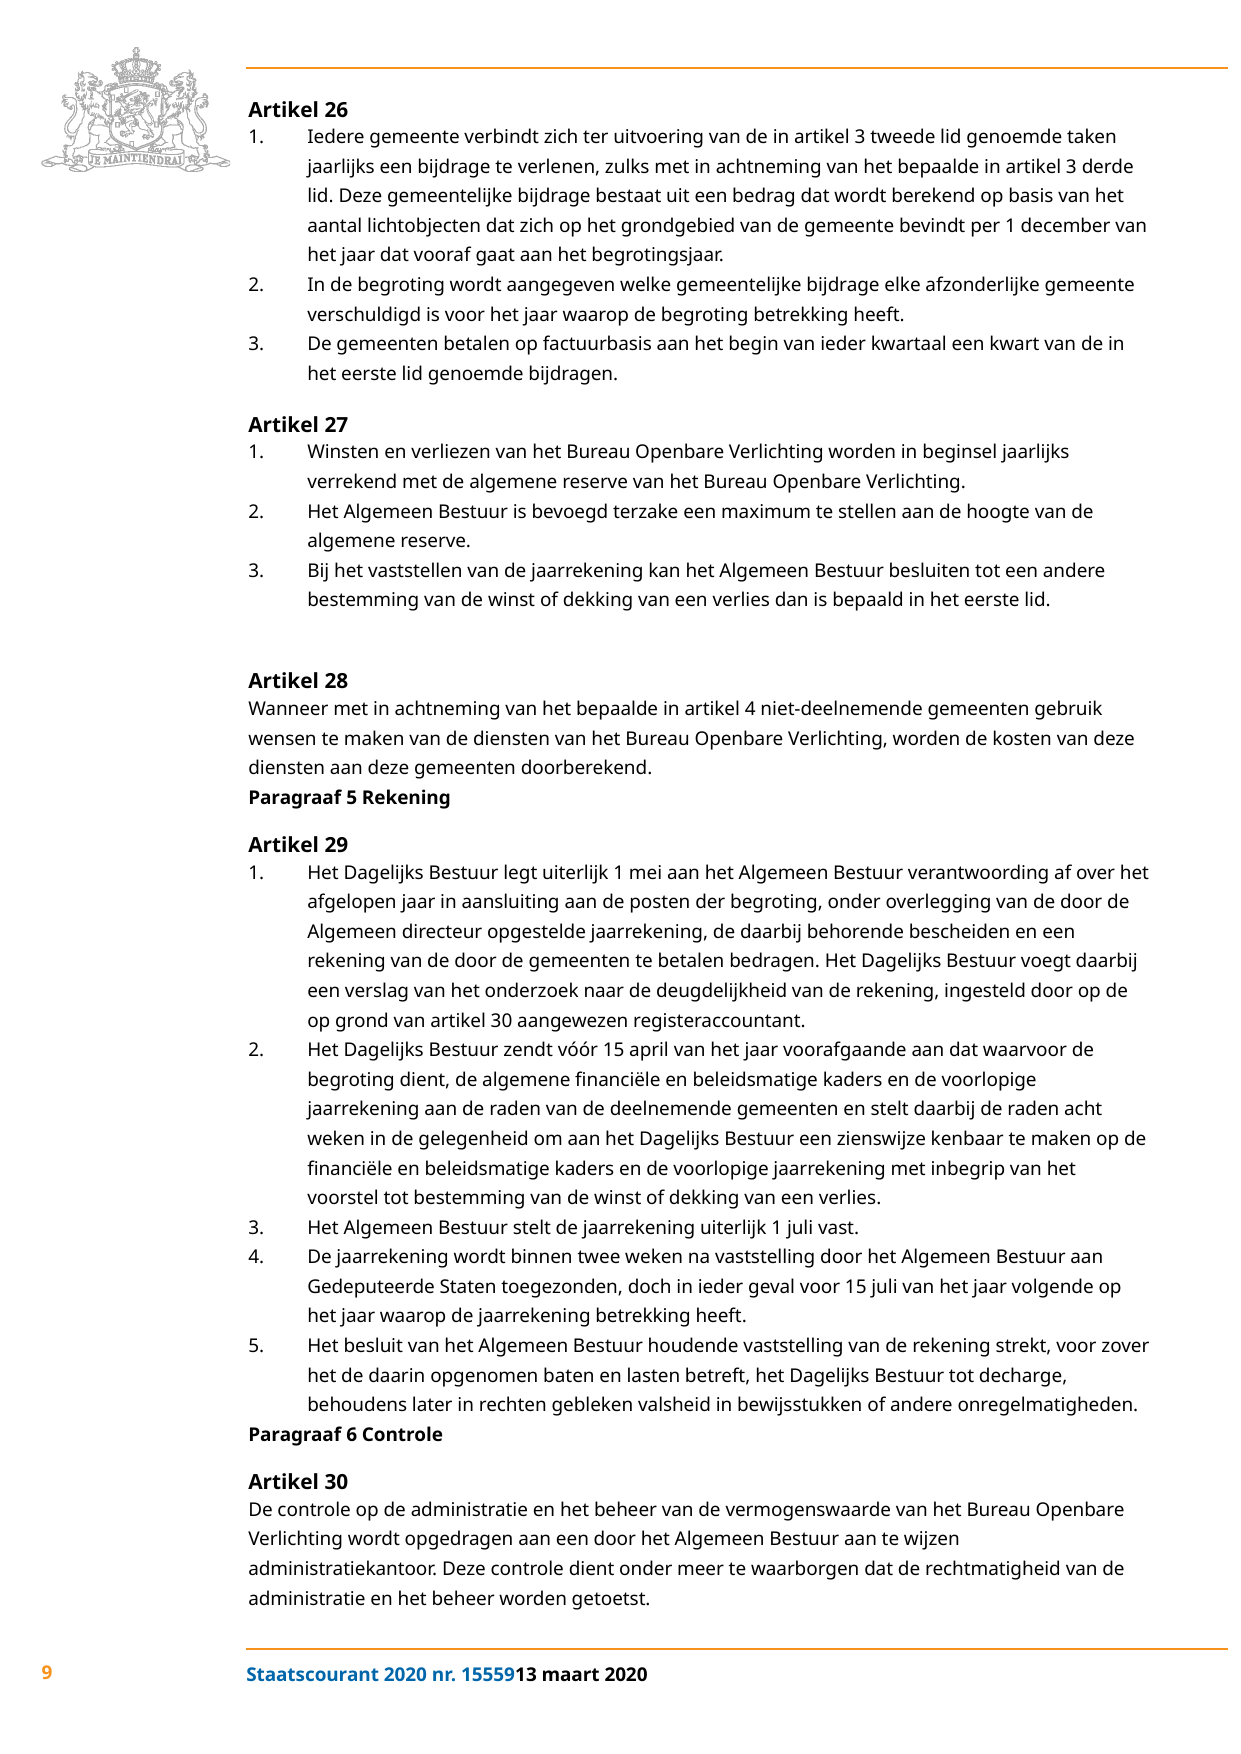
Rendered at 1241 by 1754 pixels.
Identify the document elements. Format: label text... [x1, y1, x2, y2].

text Paragraaf 5 Rekening [248, 784, 1152, 809]
text Artikel 27 [248, 410, 1152, 439]
list Het Dagelijks Bestuur zendt vóór 15 april van het jaar voorafgaande aan dat waarvoor de begroting dient, de algemene financiële en beleidsmatige kaders en de voorlopige jaarrekening aan de raden van de deelnemende gemeenten en stelt daarbij de raden acht weken in de gelegenheid om aan het Dagelijks Bestuur een zienswijze kenbaar te maken op de financiële en beleidsmatige kaders en de voorlopige jaarrekening met inbegrip van het voorstel tot bestemming van de winst of dekking van een verlies. [248, 1036, 1152, 1210]
list Het Algemeen Bestuur is bevoegd terzake een maximum te stellen aan de hoogte van de algemene reserve. [248, 498, 1152, 553]
list Iedere gemeente verbindt zich ter uitvoering van de in artikel 3 tweede lid genoemde taken jaarlijks een bijdrage te verlenen, zulks met in achtneming van het bepaalde in artikel 3 derde lid. Deze gemeentelijke bijdrage bestaat uit een bedrag dat wordt berekend op basis van het aantal lichtobjecten dat zich op het grondgebied van de gemeente bevindt per 1 december van het jaar dat vooraf gaat aan het begrotingsjaar. [248, 123, 1152, 267]
text De controle op de administratie en het beheer van de vermogenswaarde van het Bureau Openbare Verlichting wordt opgedragen aan een door het Algemeen Bestuur aan te wijzen administratiekantoor. Deze controle dient onder meer te waarborgen dat de rechtmatigheid van de administratie en het beheer worden getoetst. [248, 1496, 1152, 1610]
text Artikel 28 [248, 667, 1152, 695]
list Het Algemeen Bestuur stelt de jaarrekening uiterlijk 1 juli vast. [248, 1214, 1152, 1239]
list Winsten en verliezen van het Bureau Openbare Verlichting worden in beginsel jaarlijks verrekend met de algemene reserve van het Bureau Openbare Verlichting. [248, 439, 1152, 494]
text Paragraaf 6 Controle [248, 1421, 1152, 1447]
list Het Dagelijks Bestuur legt uiterlijk 1 mei aan het Algemeen Bestuur verantwoording af over het afgelopen jaar in aansluiting aan de posten der begroting, onder overlegging van de door de Algemeen directeur opgestelde jaarrekening, de daarbij behorende bescheiden en een rekening van de door de gemeenten te betalen bedragen. Het Dagelijks Bestuur voegt daarbij een verslag van het onderzoek naar de deugdelijkheid van de rekening, ingesteld door op de op grond van artikel 30 aangewezen registeraccountant. [248, 859, 1152, 1032]
list Bij het vaststellen van de jaarrekening kan het Algemeen Bestuur besluiten tot een andere bestemming van de winst of dekking van een verlies dan is bepaald in het eerste lid. [248, 557, 1152, 612]
text Wanneer met in achtneming van het bepaalde in artikel 4 niet-deelnemende gemeenten gebruik wensen te maken van de diensten van het Bureau Openbare Verlichting, worden de kosten van deze diensten aan deze gemeenten doorberekend. [248, 695, 1152, 780]
text Artikel 26 [248, 95, 1152, 123]
list In de begroting wordt aangegeven welke gemeentelijke bijdrage elke afzonderlijke gemeente verschuldigd is voor het jaar waarop de begroting betrekking heeft. [248, 271, 1152, 326]
list De jaarrekening wordt binnen twee weken na vaststelling door het Algemeen Bestuur aan Gedeputeerde Staten toegezonden, doch in ieder geval voor 15 juli van het jaar volgende op het jaar waarop de jaarrekening betrekking heeft. [248, 1243, 1152, 1328]
picture [41, 47, 231, 172]
list De gemeenten betalen op factuurbasis aan het begin van ieder kwartaal een kwart van de in het eerste lid genoemde bijdragen. [248, 330, 1152, 386]
text Artikel 29 [248, 830, 1152, 859]
text Artikel 30 [248, 1467, 1152, 1496]
list Het besluit van het Algemeen Bestuur houdende vaststelling van de rekening strekt, voor zover het de daarin opgenomen baten en lasten betreft, het Dagelijks Bestuur tot decharge, behoudens later in rechten gebleken valsheid in bewijsstukken of andere onregelmatigheden. [248, 1332, 1152, 1417]
